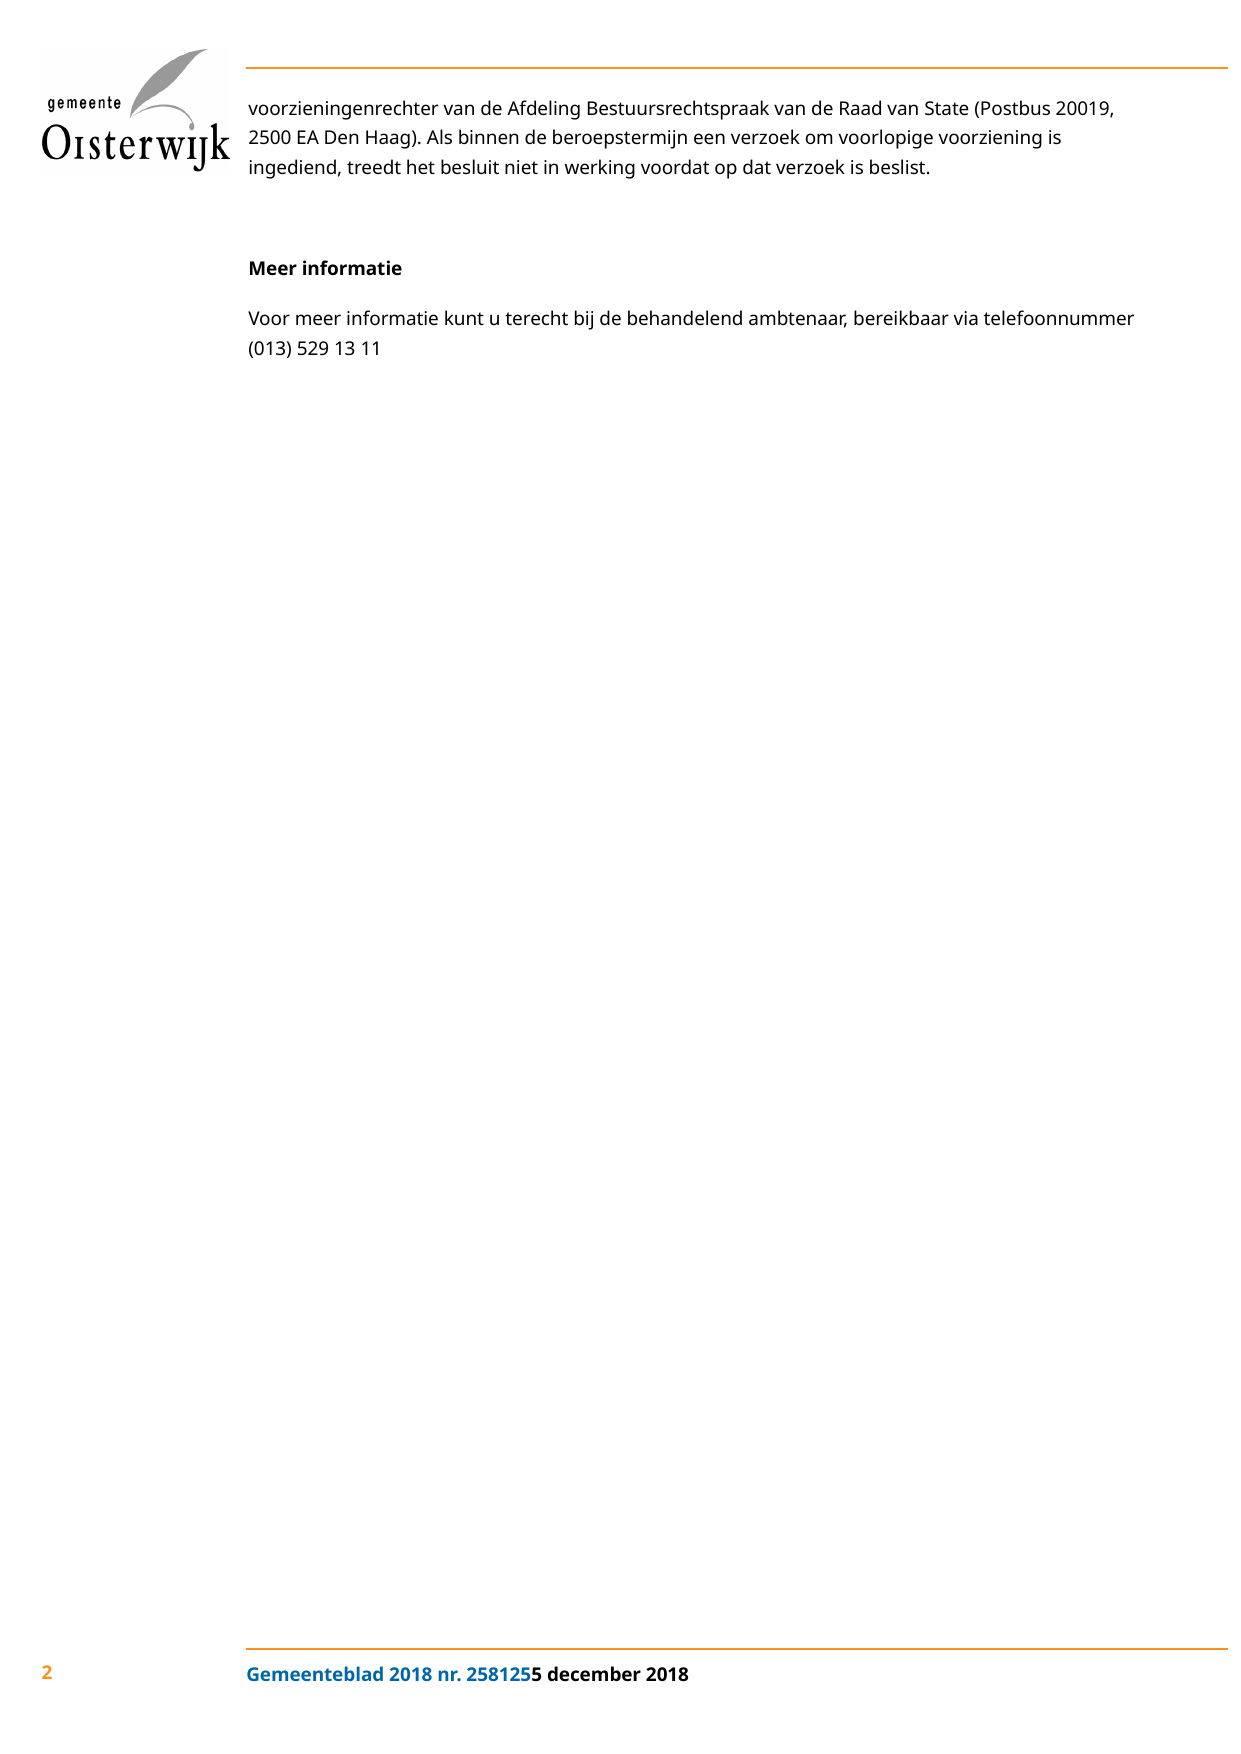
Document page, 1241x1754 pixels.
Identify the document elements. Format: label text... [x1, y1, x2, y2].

picture [41, 47, 231, 172]
text Meer informatie [248, 255, 1152, 281]
text voorzieningenrechter van de Afdeling Bestuursrechtspraak van de Raad van State (Postbus 20019, 2500 EA Den Haag). Als binnen de beroepstermijn een verzoek om voorlopige voorziening is ingediend, treedt het besluit niet in werking voordat op dat verzoek is beslist. [248, 95, 1152, 180]
text Voor meer informatie kunt u terecht bij de behandelend ambtenaar, bereikbaar via telefoonnummer (013) 529 13 11 [248, 305, 1152, 361]
